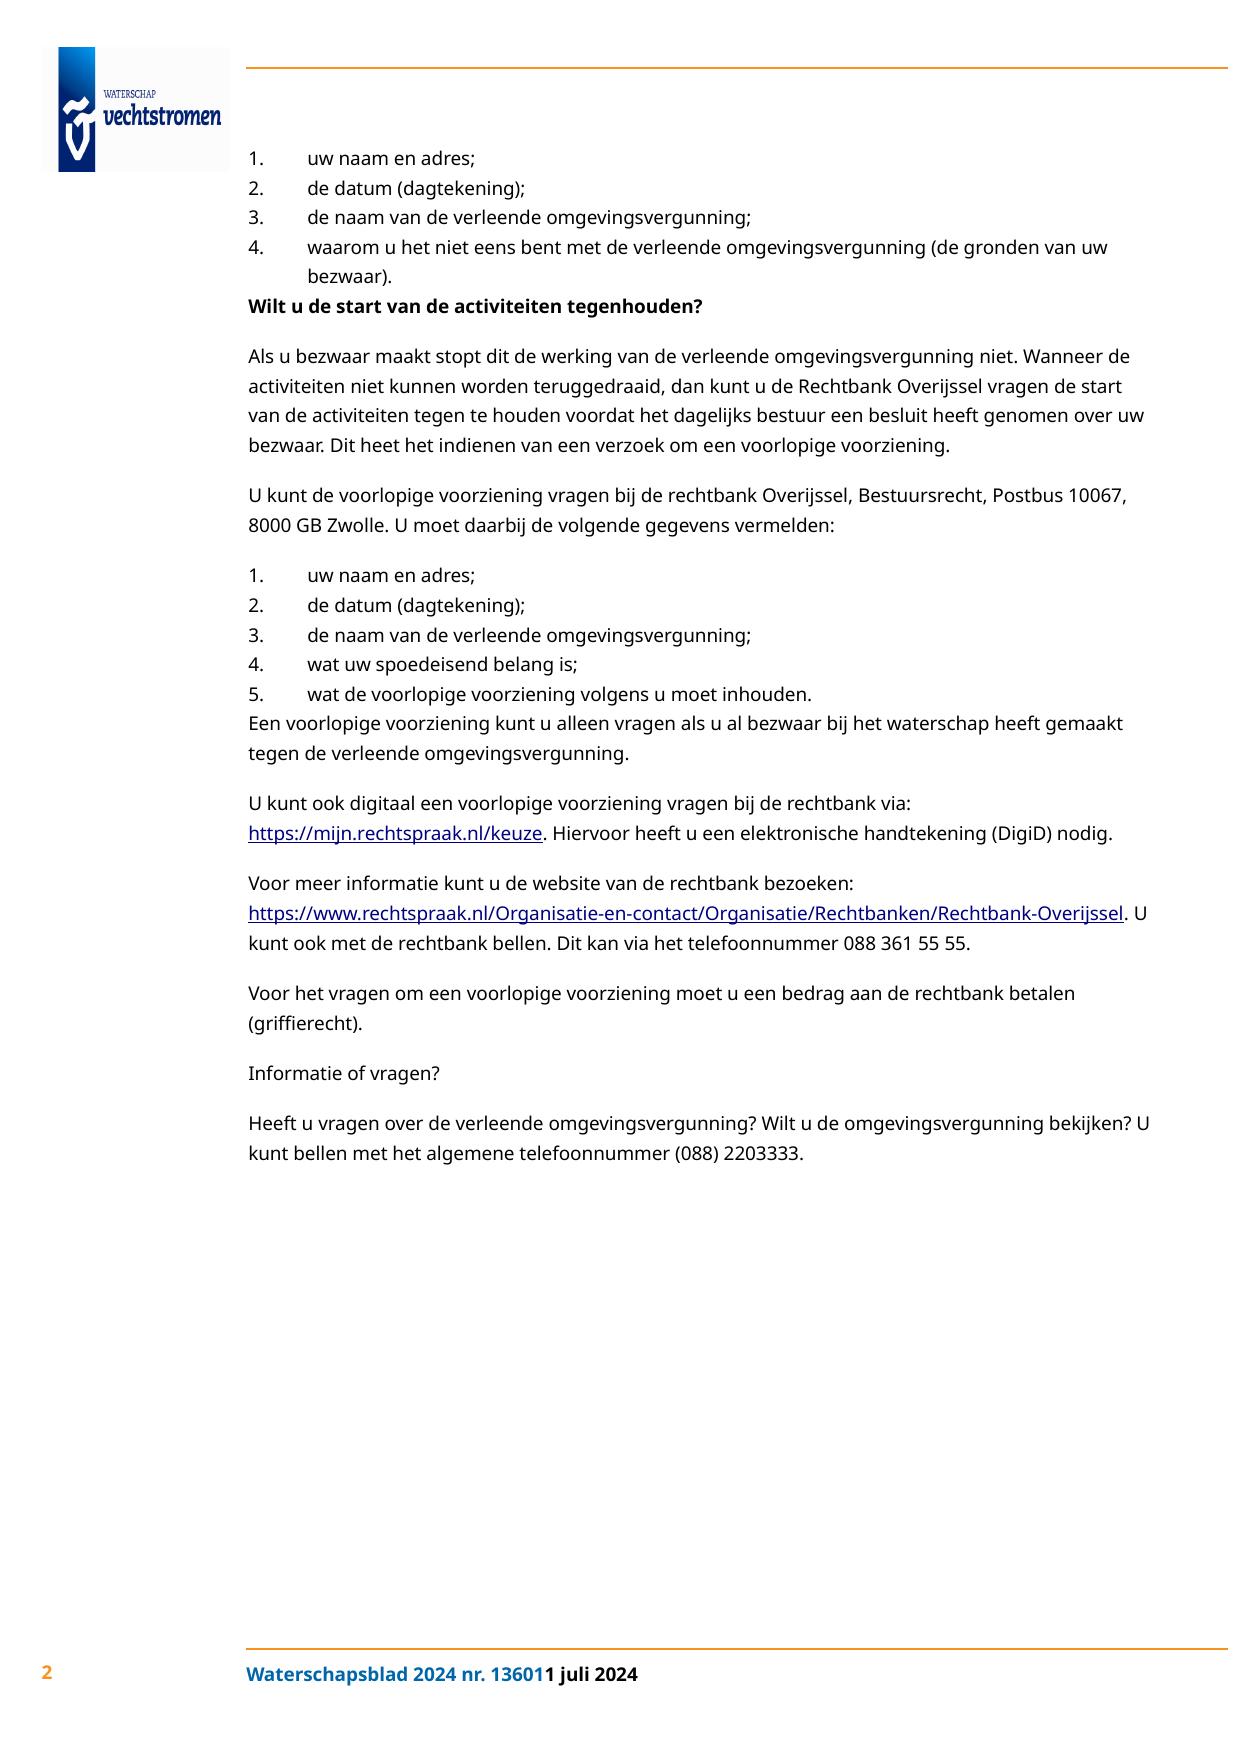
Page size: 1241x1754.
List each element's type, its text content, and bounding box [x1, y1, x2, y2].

list uw naam en adres; [248, 145, 1152, 171]
text Informatie of vragen? [248, 1060, 1152, 1086]
list de datum (dagtekening); [248, 592, 1152, 618]
text U kunt ook digitaal een voorlopige voorziening vragen bij de rechtbank via: https://mijn.rechtspraak.nl/keuze. Hiervoor heeft u een elektronische handtekening (DigiD) nodig. [248, 791, 1152, 846]
list de naam van de verleende omgevingsvergunning; [248, 204, 1152, 230]
list wat de voorlopige voorziening volgens u moet inhouden. [248, 681, 1152, 707]
picture [41, 47, 231, 172]
text Als u bezwaar maakt stopt dit de werking van de verleende omgevingsvergunning niet. Wanneer de activiteiten niet kunnen worden teruggedraaid, dan kunt u de Rechtbank Overijssel vragen de start van de activiteiten tegen te houden voordat het dagelijks bestuur een besluit heeft genomen over uw bezwaar. Dit heet het indienen van een verzoek om een voorlopige voorziening. [248, 343, 1152, 458]
list de naam van de verleende omgevingsvergunning; [248, 622, 1152, 648]
text Wilt u de start van de activiteiten tegenhouden? [248, 293, 1152, 319]
list waarom u het niet eens bent met de verleende omgevingsvergunning (de gronden van uw bezwaar). [248, 234, 1152, 289]
text Voor meer informatie kunt u de website van de rechtbank bezoeken: https://www.rechtspraak.nl/Organisatie-en-contact/Organisatie/Rechtbanken/Rechtbank-Overijssel. U kunt ook met de rechtbank bellen. Dit kan via het telefoonnummer 088 361 55 55. [248, 871, 1152, 956]
text Voor het vragen om een voorlopige voorziening moet u een bedrag aan de rechtbank betalen (griffierecht). [248, 980, 1152, 1036]
text Een voorlopige voorziening kunt u alleen vragen als u al bezwaar bij het waterschap heeft gemaakt tegen de verleende omgevingsvergunning. [248, 711, 1152, 766]
text U kunt de voorlopige voorziening vragen bij de rechtbank Overijssel, Bestuursrecht, Postbus 10067, 8000 GB Zwolle. U moet daarbij de volgende gegevens vermelden: [248, 483, 1152, 538]
list uw naam en adres; [248, 563, 1152, 588]
text Heeft u vragen over de verleende omgevingsvergunning? Wilt u de omgevingsvergunning bekijken? U kunt bellen met het algemene telefoonnummer (088) 2203333. [248, 1111, 1152, 1166]
list de datum (dagtekening); [248, 175, 1152, 201]
list wat uw spoedeisend belang is; [248, 651, 1152, 677]
